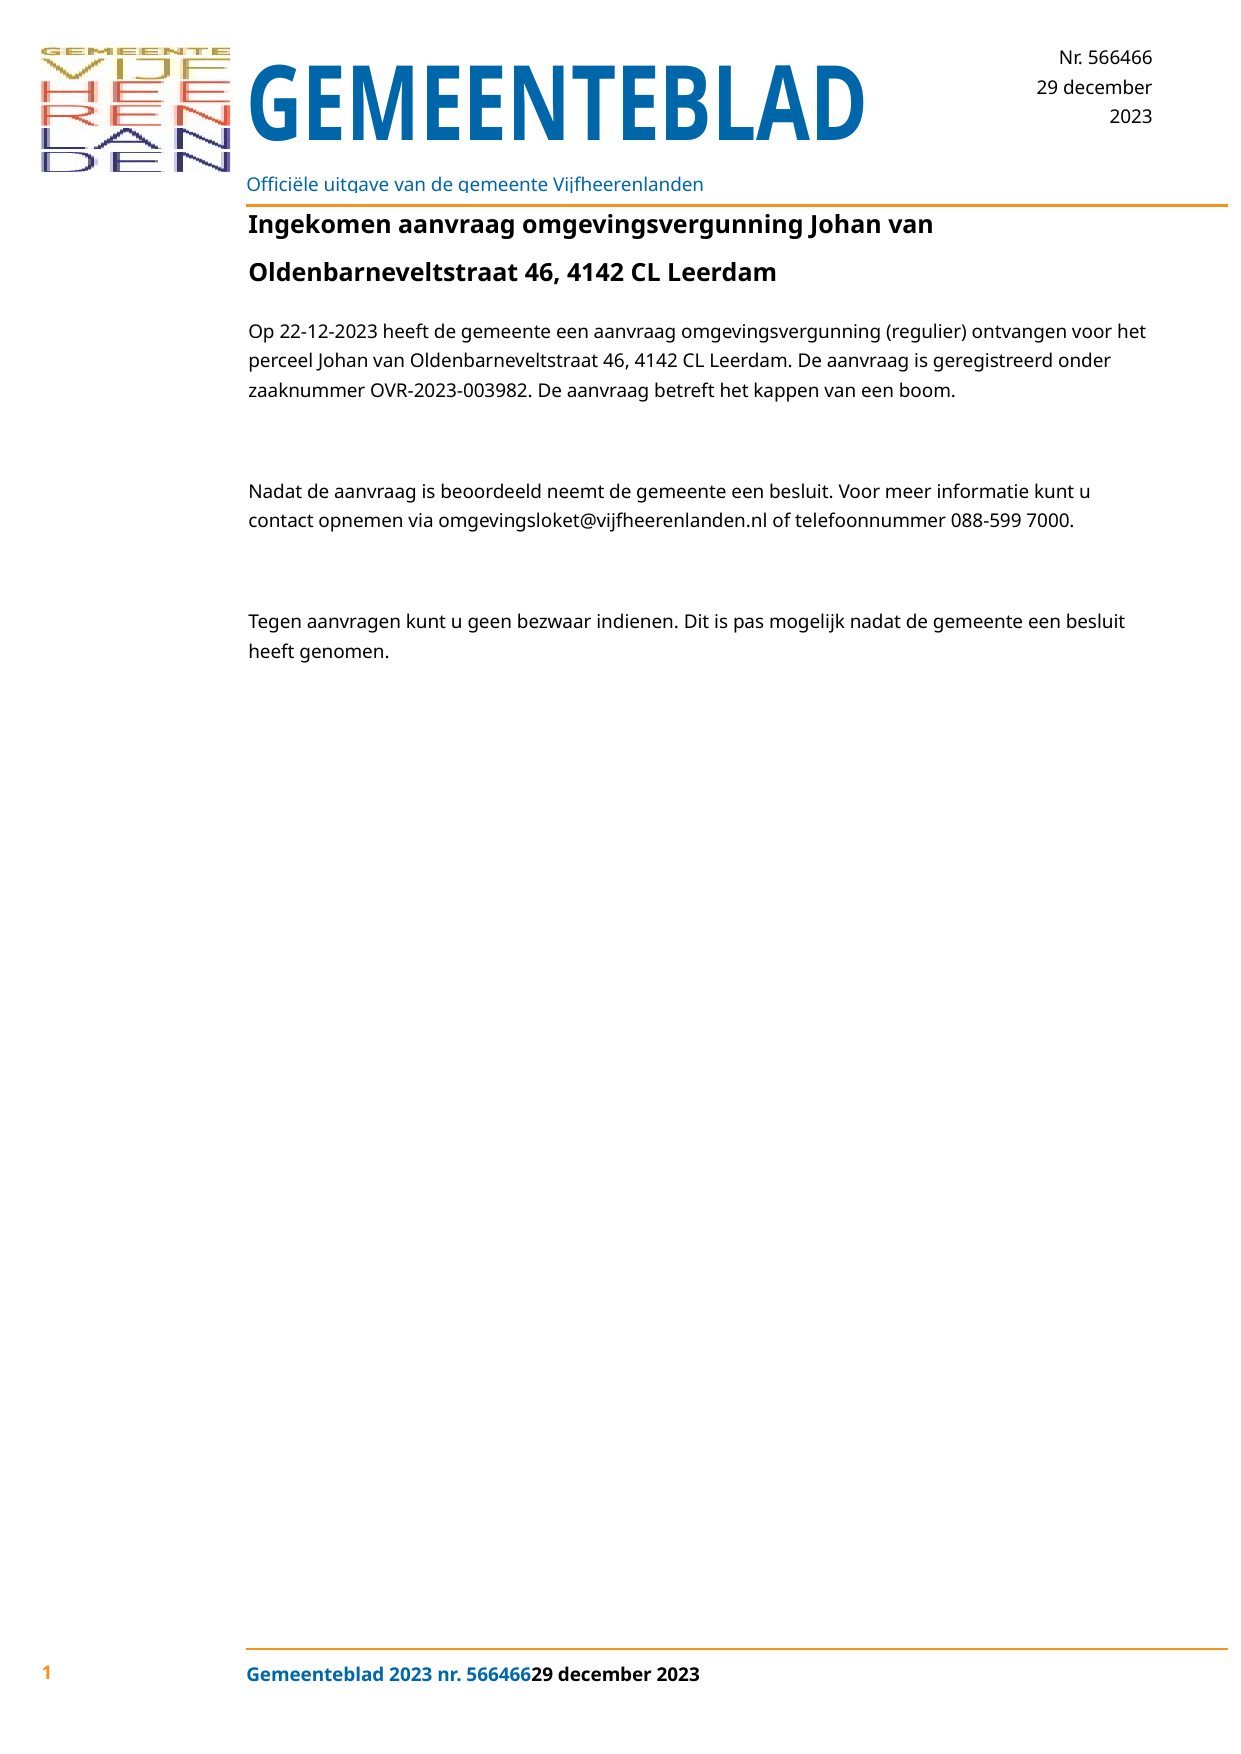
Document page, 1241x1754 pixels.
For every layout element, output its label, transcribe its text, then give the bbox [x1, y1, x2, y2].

text Op 22-12-2023 heeft de gemeente een aanvraag omgevingsvergunning (regulier) ontvangen voor het perceel Johan van Oldenbarneveltstraat 46, 4142 CL Leerdam. De aanvraag is geregistreerd onder zaaknummer OVR-2023-003982. De aanvraag betreft het kappen van een boom. [248, 318, 1152, 403]
text Nadat de aanvraag is beoordeeld neemt de gemeente een besluit. Voor meer informatie kunt u contact opnemen via omgevingsloket@vijfheerenlanden.nl of telefoonnummer 088-599 7000. [248, 478, 1152, 533]
picture [41, 47, 231, 172]
text Ingekomen aanvraag omgevingsvergunning Johan van Oldenbarneveltstraat 46, 4142 CL Leerdam [248, 207, 1152, 288]
text Tegen aanvragen kunt u geen bezwaar indienen. Dit is pas mogelijk nadat de gemeente een besluit heeft genomen. [248, 608, 1152, 664]
